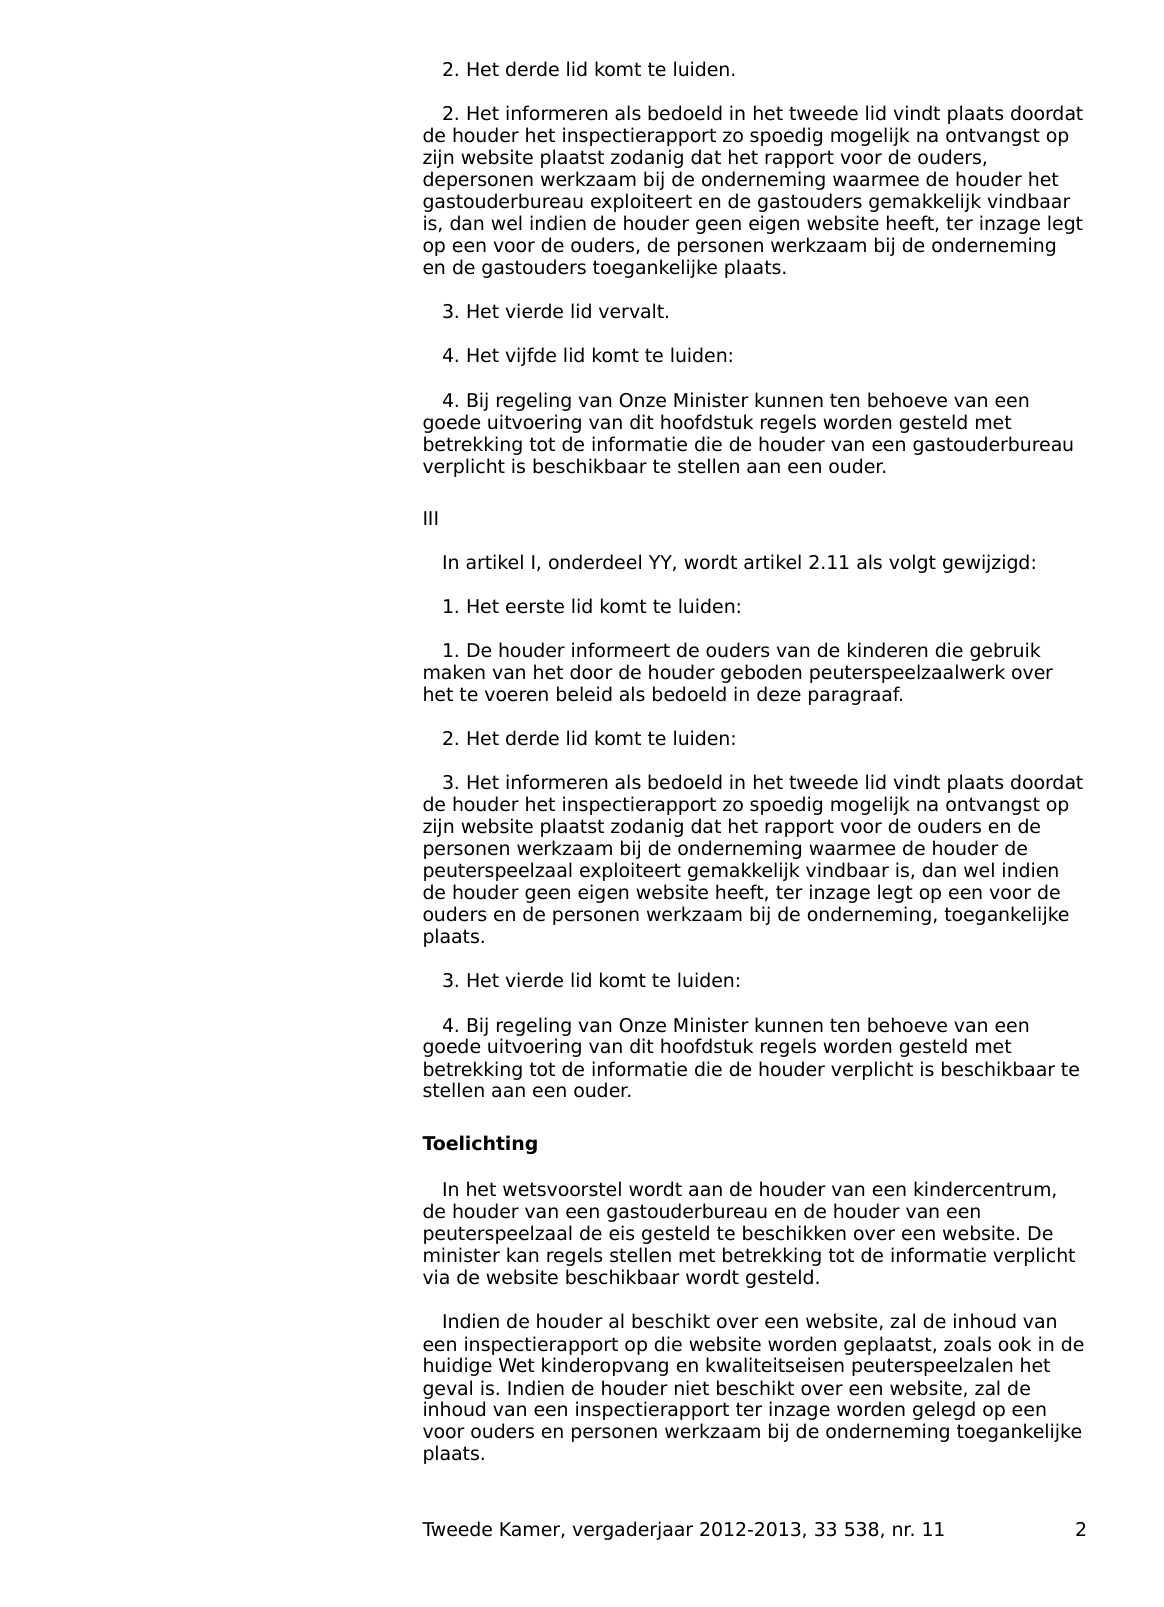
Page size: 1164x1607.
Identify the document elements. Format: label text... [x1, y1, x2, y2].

text 4. Bij regeling van Onze Minister kunnen ten behoeve van een goede uitvoering van dit hoofdstuk regels worden gesteld met betrekking tot de informatie die de houder verplicht is beschikbaar te stellen aan een ouder. [422, 1014, 1087, 1102]
text 3. Het informeren als bedoeld in het tweede lid vindt plaats doordat de houder het inspectierapport zo spoedig mogelijk na ontvangst op zijn website plaatst zodanig dat het rapport voor de ouders en de personen werkzaam bij de onderneming waarmee de houder de peuterspeelzaal exploiteert gemakkelijk vindbaar is, dan wel indien de houder geen eigen website heeft, ter inzage legt op een voor de ouders en de personen werkzaam bij de onderneming, toegankelijke plaats. [422, 772, 1087, 948]
text 1. Het eerste lid komt te luiden: [422, 596, 1087, 618]
text Indien de houder al beschikt over een website, zal de inhoud van een inspectierapport op die website worden geplaatst, zoals ook in de huidige Wet kinderopvang en kwaliteitseisen peuterspeelzalen het geval is. Indien de houder niet beschikt over een website, zal de inhoud van een inspectierapport ter inzage worden gelegd op een voor ouders en personen werkzaam bij de onderneming toegankelijke plaats. [422, 1311, 1087, 1465]
text In artikel I, onderdeel YY, wordt artikel 2.11 als volgt gewijzigd: [422, 552, 1087, 574]
text 3. Het vierde lid vervalt. [422, 301, 1087, 323]
text 2. Het derde lid komt te luiden. [422, 59, 1087, 81]
text 2. Het informeren als bedoeld in het tweede lid vindt plaats doordat de houder het inspectierapport zo spoedig mogelijk na ontvangst op zijn website plaatst zodanig dat het rapport voor de ouders, depersonen werkzaam bij de onderneming waarmee de houder het gastouderbureau exploiteert en de gastouders gemakkelijk vindbaar is, dan wel indien de houder geen eigen website heeft, ter inzage legt op een voor de ouders, de personen werkzaam bij de onderneming en de gastouders toegankelijke plaats. [422, 103, 1087, 279]
subtitle III [422, 507, 1087, 529]
text 4. Bij regeling van Onze Minister kunnen ten behoeve van een goede uitvoering van dit hoofdstuk regels worden gesteld met betrekking tot de informatie die de houder van een gastouderbureau verplicht is beschikbaar te stellen aan een ouder. [422, 389, 1087, 477]
subtitle Toelichting [422, 1132, 1087, 1154]
text 1. De houder informeert de ouders van de kinderen die gebruik maken van het door de houder geboden peuterspeelzaalwerk over het te voeren beleid als bedoeld in deze paragraaf. [422, 640, 1087, 706]
text 4. Het vijfde lid komt te luiden: [422, 345, 1087, 367]
text 2. Het derde lid komt te luiden: [422, 728, 1087, 750]
text 3. Het vierde lid komt te luiden: [422, 970, 1087, 992]
text In het wetsvoorstel wordt aan de houder van een kindercentrum, de houder van een gastouderbureau en de houder van een peuterspeelzaal de eis gesteld te beschikken over een website. De minister kan regels stellen met betrekking tot de informatie verplicht via de website beschikbaar wordt gesteld. [422, 1179, 1087, 1289]
